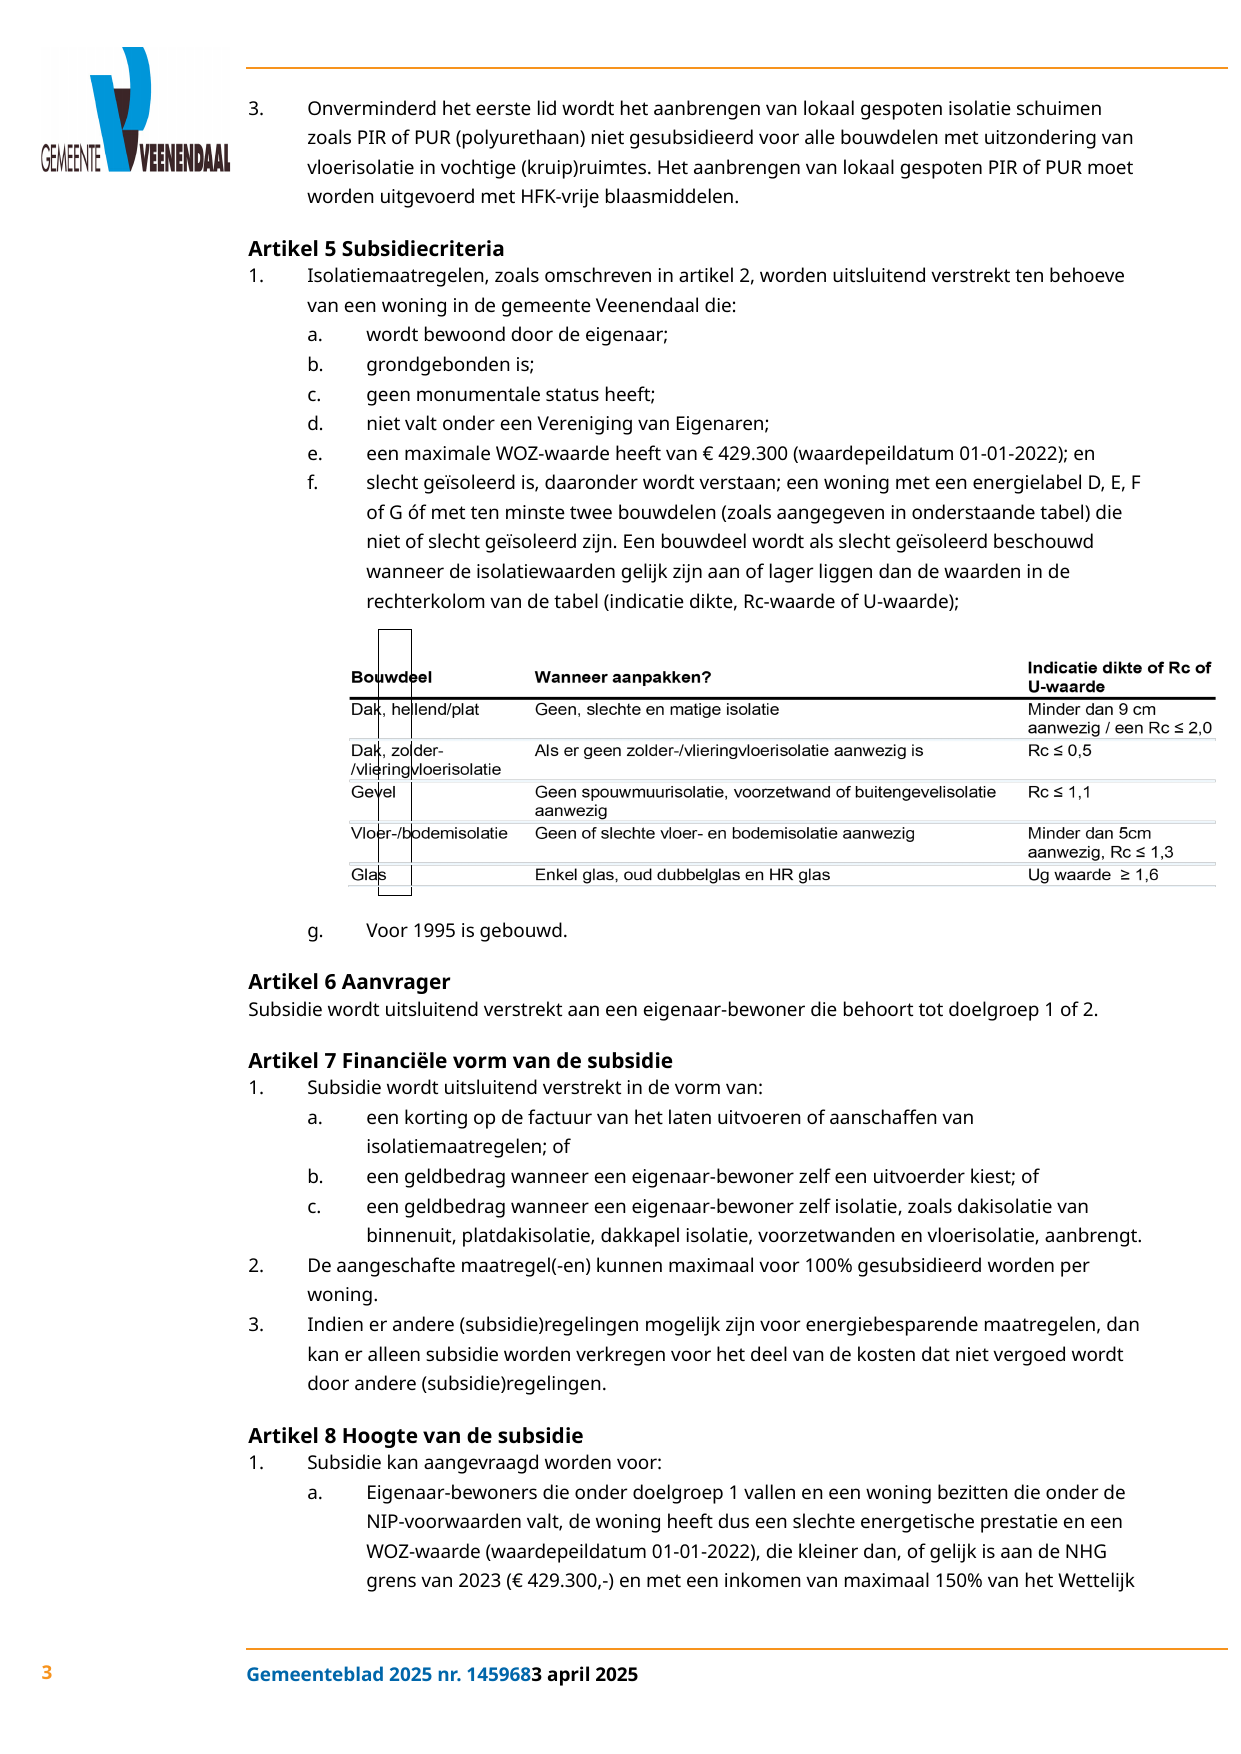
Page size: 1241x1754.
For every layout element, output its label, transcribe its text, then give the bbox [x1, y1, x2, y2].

text Artikel 8 Hoogte van de subsidie [248, 1421, 1152, 1449]
list een geldbedrag wanneer een eigenaar-bewoner zelf een uitvoerder kiest; of [307, 1163, 1152, 1189]
list Onverminderd het eerste lid wordt het aanbrengen van lokaal gespoten isolatie schuimen zoals PIR of PUR (polyurethaan) niet gesubsidieerd voor alle bouwdelen met uitzondering van vloerisolatie in vochtige (kruip)ruimtes. Het aanbrengen van lokaal gespoten PIR of PUR moet worden uitgevoerd met HFK-vrije blaasmiddelen. [248, 95, 1152, 209]
picture [41, 47, 130, 172]
list De aangeschafte maatregel(-en) kunnen maximaal voor 100% gesubsidieerd worden per woning. [248, 1252, 1152, 1307]
list grondgebonden is; [307, 351, 1152, 377]
picture [123, 47, 231, 172]
list Voor 1995 is gebouwd. [307, 917, 1152, 943]
list een maximale WOZ-waarde heeft van € 429.300 (waardepeildatum 01-01-2022); en [307, 440, 1152, 466]
list Subsidie wordt uitsluitend verstrekt in de vorm van: [248, 1074, 1152, 1100]
text Subsidie wordt uitsluitend verstrekt aan een eigenaar-bewoner die behoort tot doelgroep 1 of 2. [248, 996, 1152, 1021]
list slecht geïsoleerd is, daaronder wordt verstaan; een woning met een energielabel D, E, F of G óf met ten minste twee bouwdelen (zoals aangegeven in onderstaande tabel) die niet of slecht geïsoleerd zijn. Een bouwdeel wordt als slecht geïsoleerd beschouwd wanneer de isolatiewaarden gelijk zijn aan of lager liggen dan de waarden in de rechterkolom van de tabel (indicatie dikte, Rc-waarde of U-waarde); [307, 469, 1152, 613]
text Artikel 7 Financiële vorm van de subsidie [248, 1046, 1152, 1074]
list wordt bewoond door de eigenaar; [307, 322, 1152, 347]
list geen monumentale status heeft; [307, 381, 1152, 406]
picture [336, 638, 1240, 887]
list een geldbedrag wanneer een eigenaar-bewoner zelf isolatie, zoals dakisolatie van binnenuit, platdakisolatie, dakkapel isolatie, voorzetwanden en vloerisolatie, aanbrengt. [307, 1193, 1152, 1248]
list Isolatiemaatregelen, zoals omschreven in artikel 2, worden uitsluitend verstrekt ten behoeve van een woning in de gemeente Veenendaal die: [248, 262, 1152, 318]
list een korting op de factuur van het laten uitvoeren of aanschaffen van isolatiemaatregelen; of [307, 1104, 1152, 1159]
list Indien er andere (subsidie)regelingen mogelijk zijn voor energiebesparende maatregelen, dan kan er alleen subsidie worden verkregen voor het deel van de kosten dat niet vergoed wordt door andere (subsidie)regelingen. [248, 1311, 1152, 1396]
text Artikel 6 Aanvrager [248, 967, 1152, 996]
list Subsidie kan aangevraagd worden voor: [248, 1449, 1152, 1475]
text Artikel 5 Subsidiecriteria [248, 234, 1152, 262]
list niet valt onder een Vereniging van Eigenaren; [307, 410, 1152, 436]
list Eigenaar-bewoners die onder doelgroep 1 vallen en een woning bezitten die onder de NIP-voorwaarden valt, de woning heeft dus een slechte energetische prestatie en een WOZ-waarde (waardepeildatum 01-01-2022), die kleiner dan, of gelijk is aan de NHG grens van 2023 (€ 429.300,-) en met een inkomen van maximaal 150% van het Wettelijk [307, 1479, 1152, 1593]
